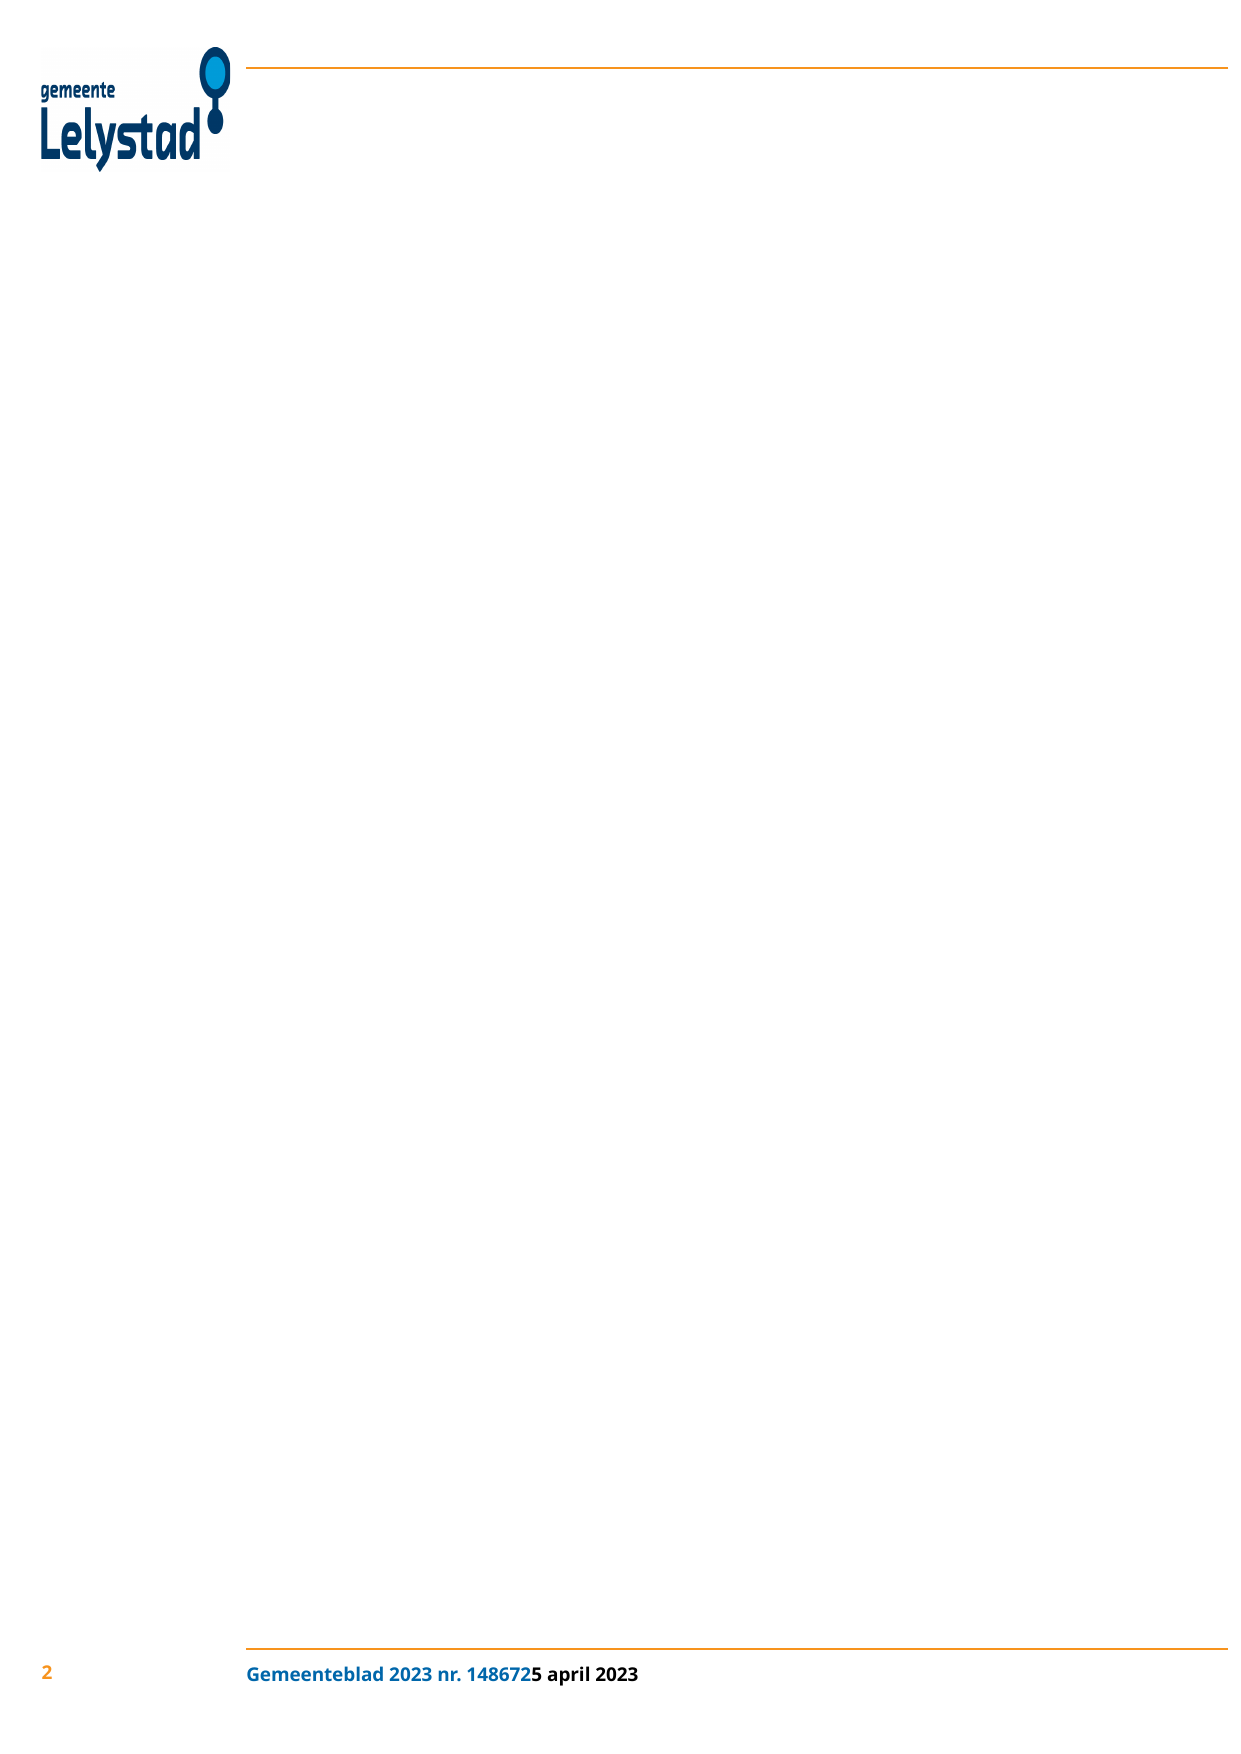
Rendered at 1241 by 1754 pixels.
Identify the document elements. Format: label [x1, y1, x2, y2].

picture [41, 47, 231, 172]
